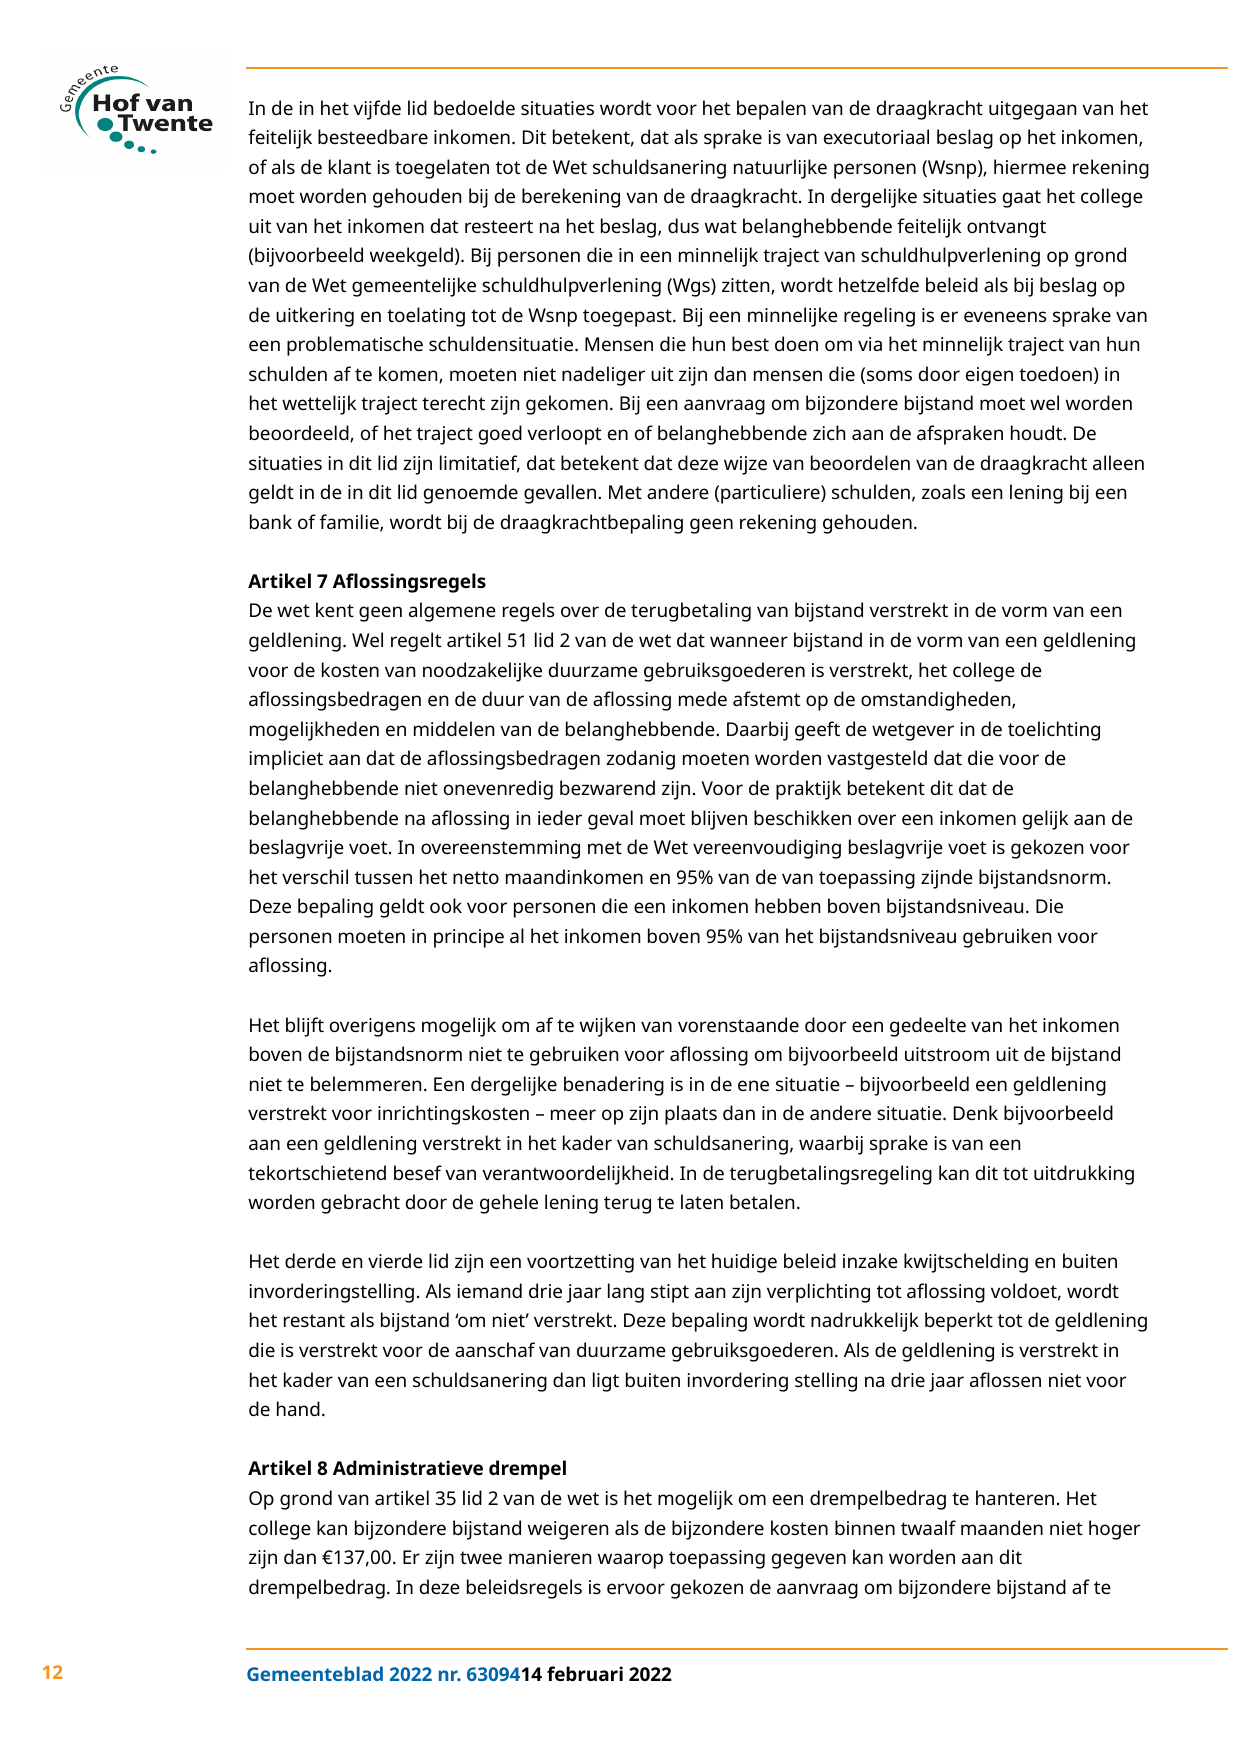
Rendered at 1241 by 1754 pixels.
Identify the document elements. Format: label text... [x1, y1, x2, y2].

text Het derde en vierde lid zijn een voortzetting van het huidige beleid inzake kwijtschelding en buiten invorderingstelling. Als iemand drie jaar lang stipt aan zijn verplichting tot aflossing voldoet, wordt het restant als bijstand ‘om niet’ verstrekt. Deze bepaling wordt nadrukkelijk beperkt tot de geldlening die is verstrekt voor de aanschaf van duurzame gebruiksgoederen. Als de geldlening is verstrekt in het kader van een schuldsanering dan ligt buiten invordering stelling na drie jaar aflossen niet voor de hand. [248, 1248, 1152, 1422]
text De wet kent geen algemene regels over de terugbetaling van bijstand verstrekt in de vorm van een geldlening. Wel regelt artikel 51 lid 2 van de wet dat wanneer bijstand in de vorm van een geldlening voor de kosten van noodzakelijke duurzame gebruiksgoederen is verstrekt, het college de aflossingsbedragen en de duur van de aflossing mede afstemt op de omstandigheden, mogelijkheden en middelen van de belanghebbende. Daarbij geeft de wetgever in de toelichting impliciet aan dat de aflossingsbedragen zodanig moeten worden vastgesteld dat die voor de belanghebbende niet onevenredig bezwarend zijn. Voor de praktijk betekent dit dat de belanghebbende na aflossing in ieder geval moet blijven beschikken over een inkomen gelijk aan de beslagvrije voet. In overeenstemming met de Wet vereenvoudiging beslagvrije voet is gekozen voor het verschil tussen het netto maandinkomen en 95% van de van toepassing zijnde bijstandsnorm. Deze bepaling geldt ook voor personen die een inkomen hebben boven bijstandsniveau. Die personen moeten in principe al het inkomen boven 95% van het bijstandsniveau gebruiken voor aflossing. [248, 598, 1152, 978]
text Artikel 8 Administratieve drempel [248, 1456, 1152, 1481]
text Op grond van artikel 35 lid 2 van de wet is het mogelijk om een drempelbedrag te hanteren. Het college kan bijzondere bijstand weigeren als de bijzondere kosten binnen twaalf maanden niet hoger zijn dan €137,00. Er zijn twee manieren waarop toepassing gegeven kan worden aan dit drempelbedrag. In deze beleidsregels is ervoor gekozen de aanvraag om bijzondere bijstand af te [248, 1485, 1152, 1600]
text In de in het vijfde lid bedoelde situaties wordt voor het bepalen van de draagkracht uitgegaan van het feitelijk besteedbare inkomen. Dit betekent, dat als sprake is van executoriaal beslag op het inkomen, of als de klant is toegelaten tot de Wet schuldsanering natuurlijke personen (Wsnp), hiermee rekening moet worden gehouden bij de berekening van de draagkracht. In dergelijke situaties gaat het college uit van het inkomen dat resteert na het beslag, dus wat belanghebbende feitelijk ontvangt (bijvoorbeeld weekgeld). Bij personen die in een minnelijk traject van schuldhulpverlening op grond van de Wet gemeentelijke schuldhulpverlening (Wgs) zitten, wordt hetzelfde beleid als bij beslag op de uitkering en toelating tot de Wsnp toegepast. Bij een minnelijke regeling is er eveneens sprake van een problematische schuldensituatie. Mensen die hun best doen om via het minnelijk traject van hun schulden af te komen, moeten niet nadeliger uit zijn dan mensen die (soms door eigen toedoen) in het wettelijk traject terecht zijn gekomen. Bij een aanvraag om bijzondere bijstand moet wel worden beoordeeld, of het traject goed verloopt en of belanghebbende zich aan de afspraken houdt. De situaties in dit lid zijn limitatief, dat betekent dat deze wijze van beoordelen van de draagkracht alleen geldt in de in dit lid genoemde gevallen. Met andere (particuliere) schulden, zoals een lening bij een bank of familie, wordt bij de draagkrachtbepaling geen rekening gehouden. [248, 95, 1152, 535]
picture [41, 47, 231, 172]
text Artikel 7 Aflossingsregels [248, 568, 1152, 594]
text Het blijft overigens mogelijk om af te wijken van vorenstaande door een gedeelte van het inkomen boven de bijstandsnorm niet te gebruiken voor aflossing om bijvoorbeeld uitstroom uit de bijstand niet te belemmeren. Een dergelijke benadering is in de ene situatie – bijvoorbeeld een geldlening verstrekt voor inrichtingskosten – meer op zijn plaats dan in de andere situatie. Denk bijvoorbeeld aan een geldlening verstrekt in het kader van schuldsanering, waarbij sprake is van een tekortschietend besef van verantwoordelijkheid. In de terugbetalingsregeling kan dit tot uitdrukking worden gebracht door de gehele lening terug te laten betalen. [248, 1012, 1152, 1215]
